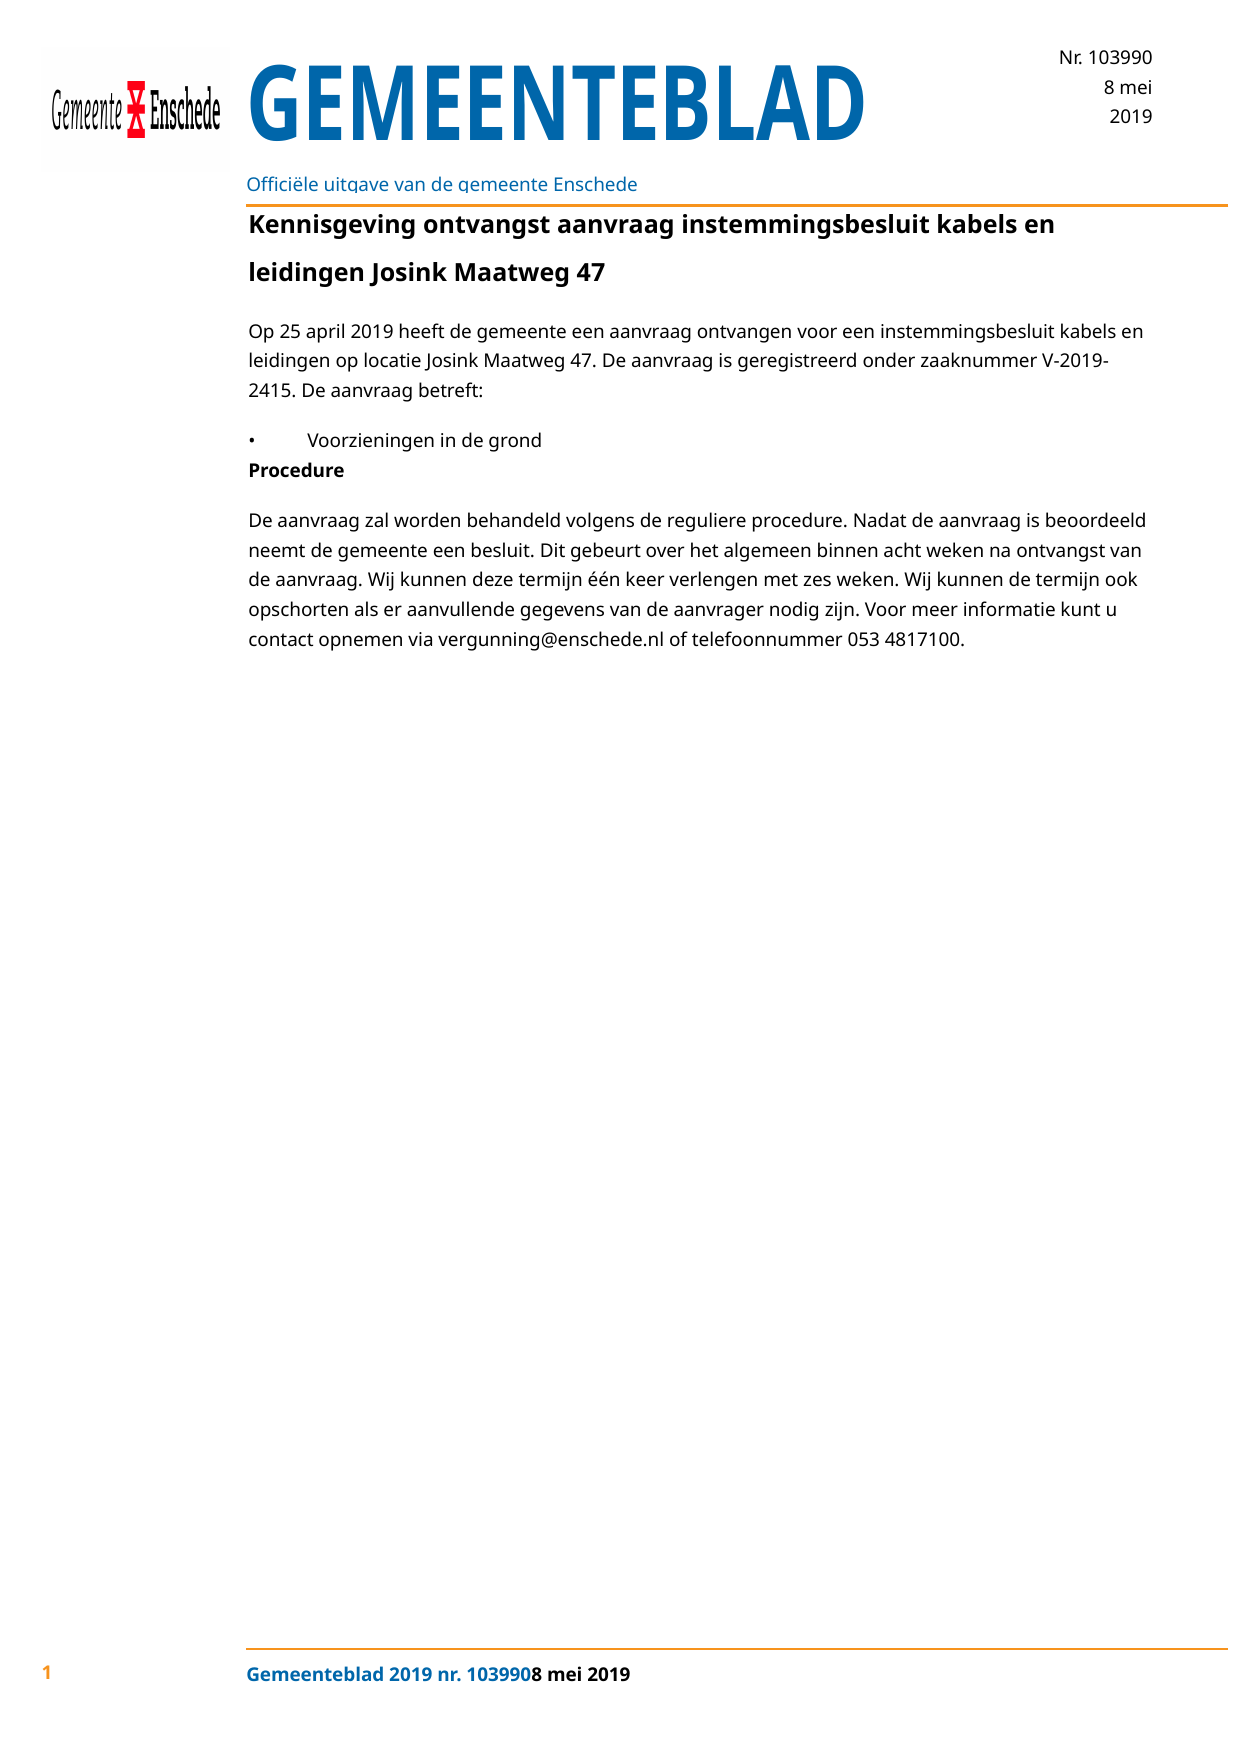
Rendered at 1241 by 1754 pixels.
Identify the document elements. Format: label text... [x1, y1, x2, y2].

picture [41, 47, 231, 172]
list Voorzieningen in de grond [248, 427, 1152, 453]
text De aanvraag zal worden behandeld volgens de reguliere procedure. Nadat de aanvraag is beoordeeld neemt de gemeente een besluit. Dit gebeurt over het algemeen binnen acht weken na ontvangst van de aanvraag. Wij kunnen deze termijn één keer verlengen met zes weken. Wij kunnen de termijn ook opschorten als er aanvullende gegevens van de aanvrager nodig zijn. Voor meer informatie kunt u contact opnemen via vergunning@enschede.nl of telefoonnummer 053 4817100. [248, 507, 1152, 652]
text Op 25 april 2019 heeft de gemeente een aanvraag ontvangen voor een instemmingsbesluit kabels en leidingen op locatie Josink Maatweg 47. De aanvraag is geregistreerd onder zaaknummer V-2019-2415. De aanvraag betreft: [248, 318, 1152, 403]
text Procedure [248, 457, 1152, 483]
text Kennisgeving ontvangst aanvraag instemmingsbesluit kabels en leidingen Josink Maatweg 47 [248, 207, 1152, 288]
